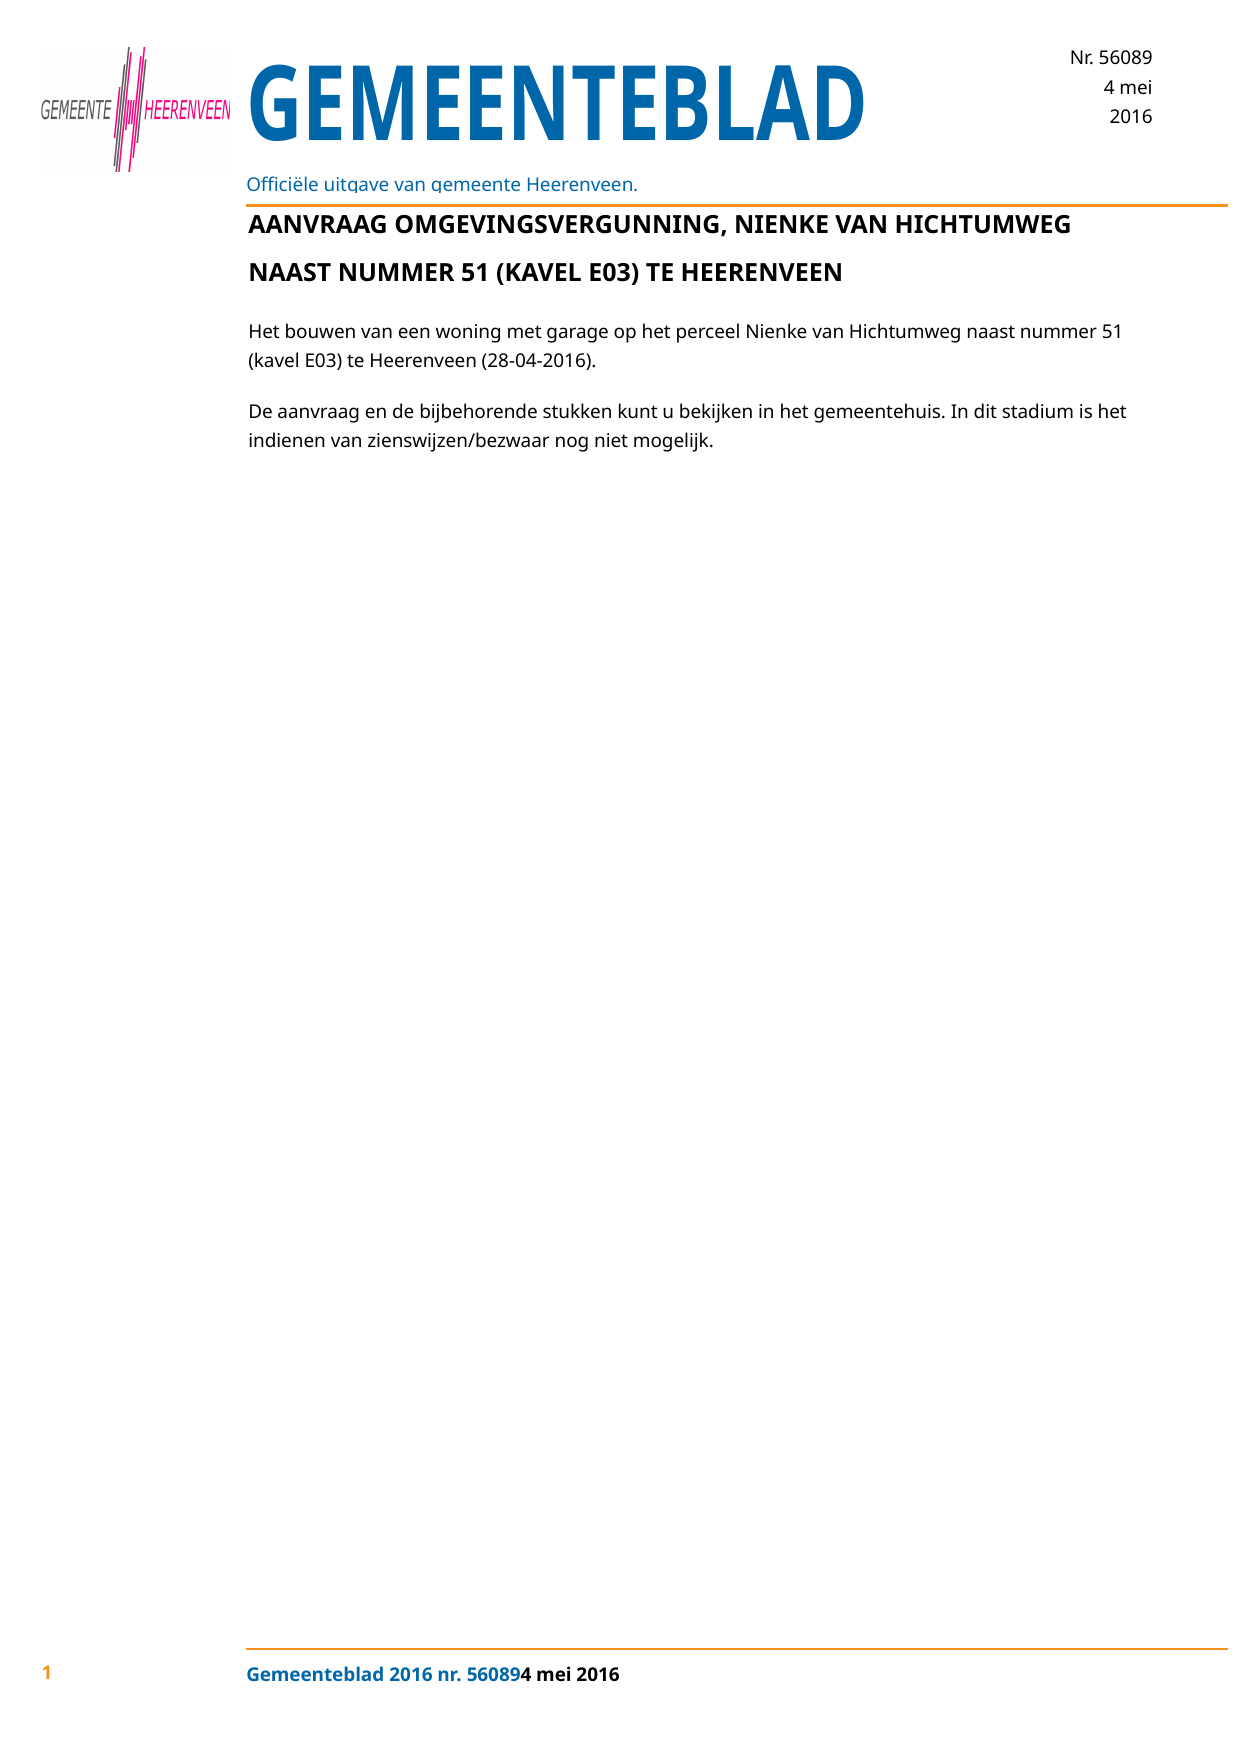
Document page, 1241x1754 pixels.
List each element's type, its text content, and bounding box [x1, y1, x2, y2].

text De aanvraag en de bijbehorende stukken kunt u bekijken in het gemeentehuis. In dit stadium is het indienen van zienswijzen/bezwaar nog niet mogelijk. [248, 398, 1152, 453]
text AANVRAAG OMGEVINGSVERGUNNING, NIENKE VAN HICHTUMWEG NAAST NUMMER 51 (KAVEL E03) TE HEERENVEEN [248, 207, 1152, 288]
text Het bouwen van een woning met garage op het perceel Nienke van Hichtumweg naast nummer 51 (kavel E03) te Heerenveen (28-04-2016). [248, 318, 1152, 373]
picture [41, 47, 231, 172]
